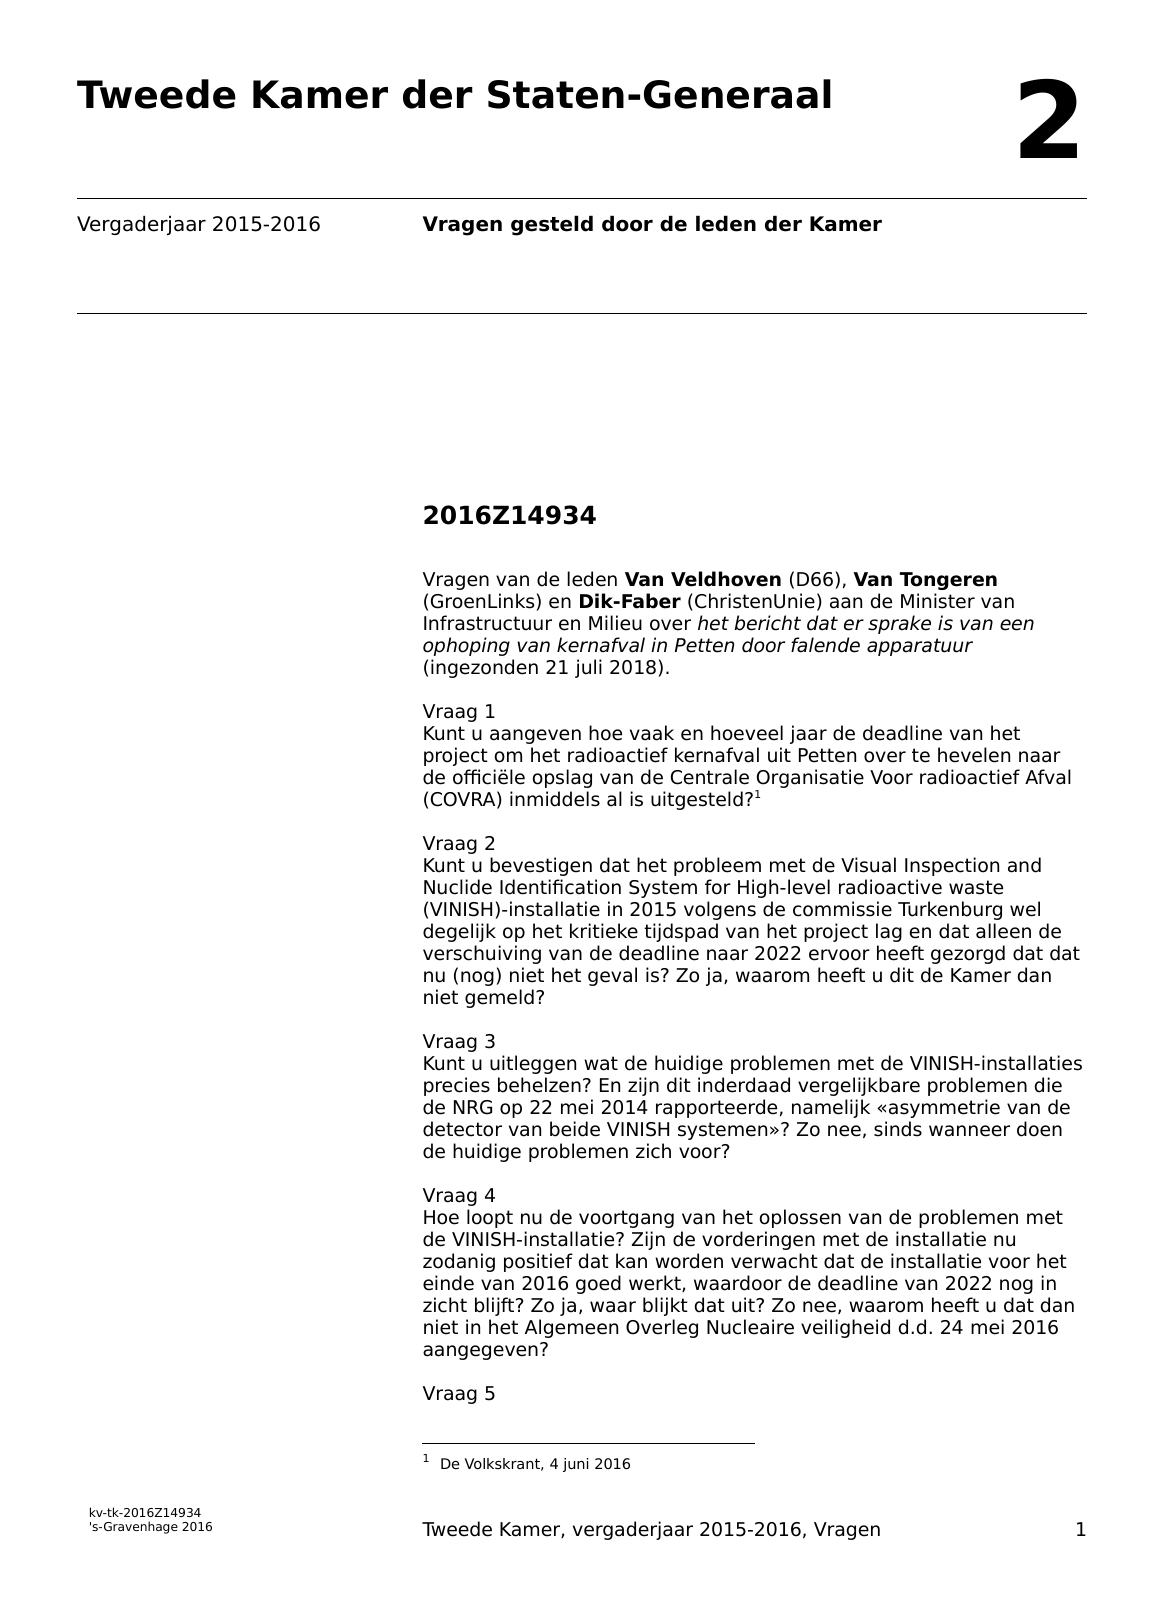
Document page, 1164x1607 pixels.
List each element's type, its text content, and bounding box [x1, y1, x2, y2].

table_cell Vergaderjaar 2015-2016 [77, 199, 422, 313]
text Kunt u bevestigen dat het probleem met de Visual Inspection and Nuclide Identification System for High-level radioactive waste (VINISH)-installatie in 2015 volgens de commissie Turkenburg wel degelijk op het kritieke tijdspad van het project lag en dat alleen de verschuiving van de deadline naar 2022 ervoor heeft gezorgd dat dat nu (nog) niet het geval is? Zo ja, waarom heeft u dit de Kamer dan niet gemeld? [422, 855, 1087, 1009]
text Vragen van de leden Van Veldhoven (D66), Van Tongeren (GroenLinks) en Dik-Faber (ChristenUnie) aan de Minister van Infrastructuur en Milieu over het bericht dat er sprake is van een ophoping van kernafval in Petten door falende apparatuur (ingezonden 21 juli 2018). [422, 569, 1087, 679]
text kv-tk-2016Z14934 [88, 1506, 323, 1520]
text Kunt u aangeven hoe vaak en hoeveel jaar de deadline van het project om het radioactief kernafval uit Petten over te hevelen naar de officiële opslag van de Centrale Organisatie Voor radioactief Afval (COVRA) inmiddels al is uitgesteld? [422, 723, 1087, 811]
text 's-Gravenhage 2016 [88, 1520, 323, 1534]
text Kunt u uitleggen wat de huidige problemen met de VINISH-installaties precies behelzen? En zijn dit inderdaad vergelijkbare problemen die de NRG op 22 mei 2014 rapporteerde, namelijk «asymmetrie van de detector van beide VINISH systemen»? Zo nee, sinds wanneer doen de huidige problemen zich voor? [422, 1053, 1087, 1163]
text 2016Z14934 [422, 501, 1087, 531]
table_cell Vragen gesteld door de leden der Kamer [422, 199, 1087, 313]
text Vraag 5 [422, 1383, 1087, 1405]
text Vraag 2 [422, 833, 1087, 855]
text Hoe loopt nu de voortgang van het oplossen van de problemen met de VINISH-installatie? Zijn de vorderingen met de installatie nu zodanig positief dat kan worden verwacht dat de installatie voor het einde van 2016 goed werkt, waardoor de deadline van 2022 nog in zicht blijft? Zo ja, waar blijkt dat uit? Zo nee, waarom heeft u dat dan niet in het Algemeen Overleg Nucleaire veiligheid d.d. 24 mei 2016 aangegeven? [422, 1207, 1087, 1361]
table_header 2 [886, 59, 1087, 198]
text Vraag 4 [422, 1185, 1087, 1207]
text Vraag 1 [422, 701, 1087, 723]
text De Volkskrant, 4 juni 2016 [422, 1452, 1087, 1474]
table_header Tweede Kamer der Staten-Generaal [77, 59, 886, 198]
text Vraag 3 [422, 1031, 1087, 1053]
